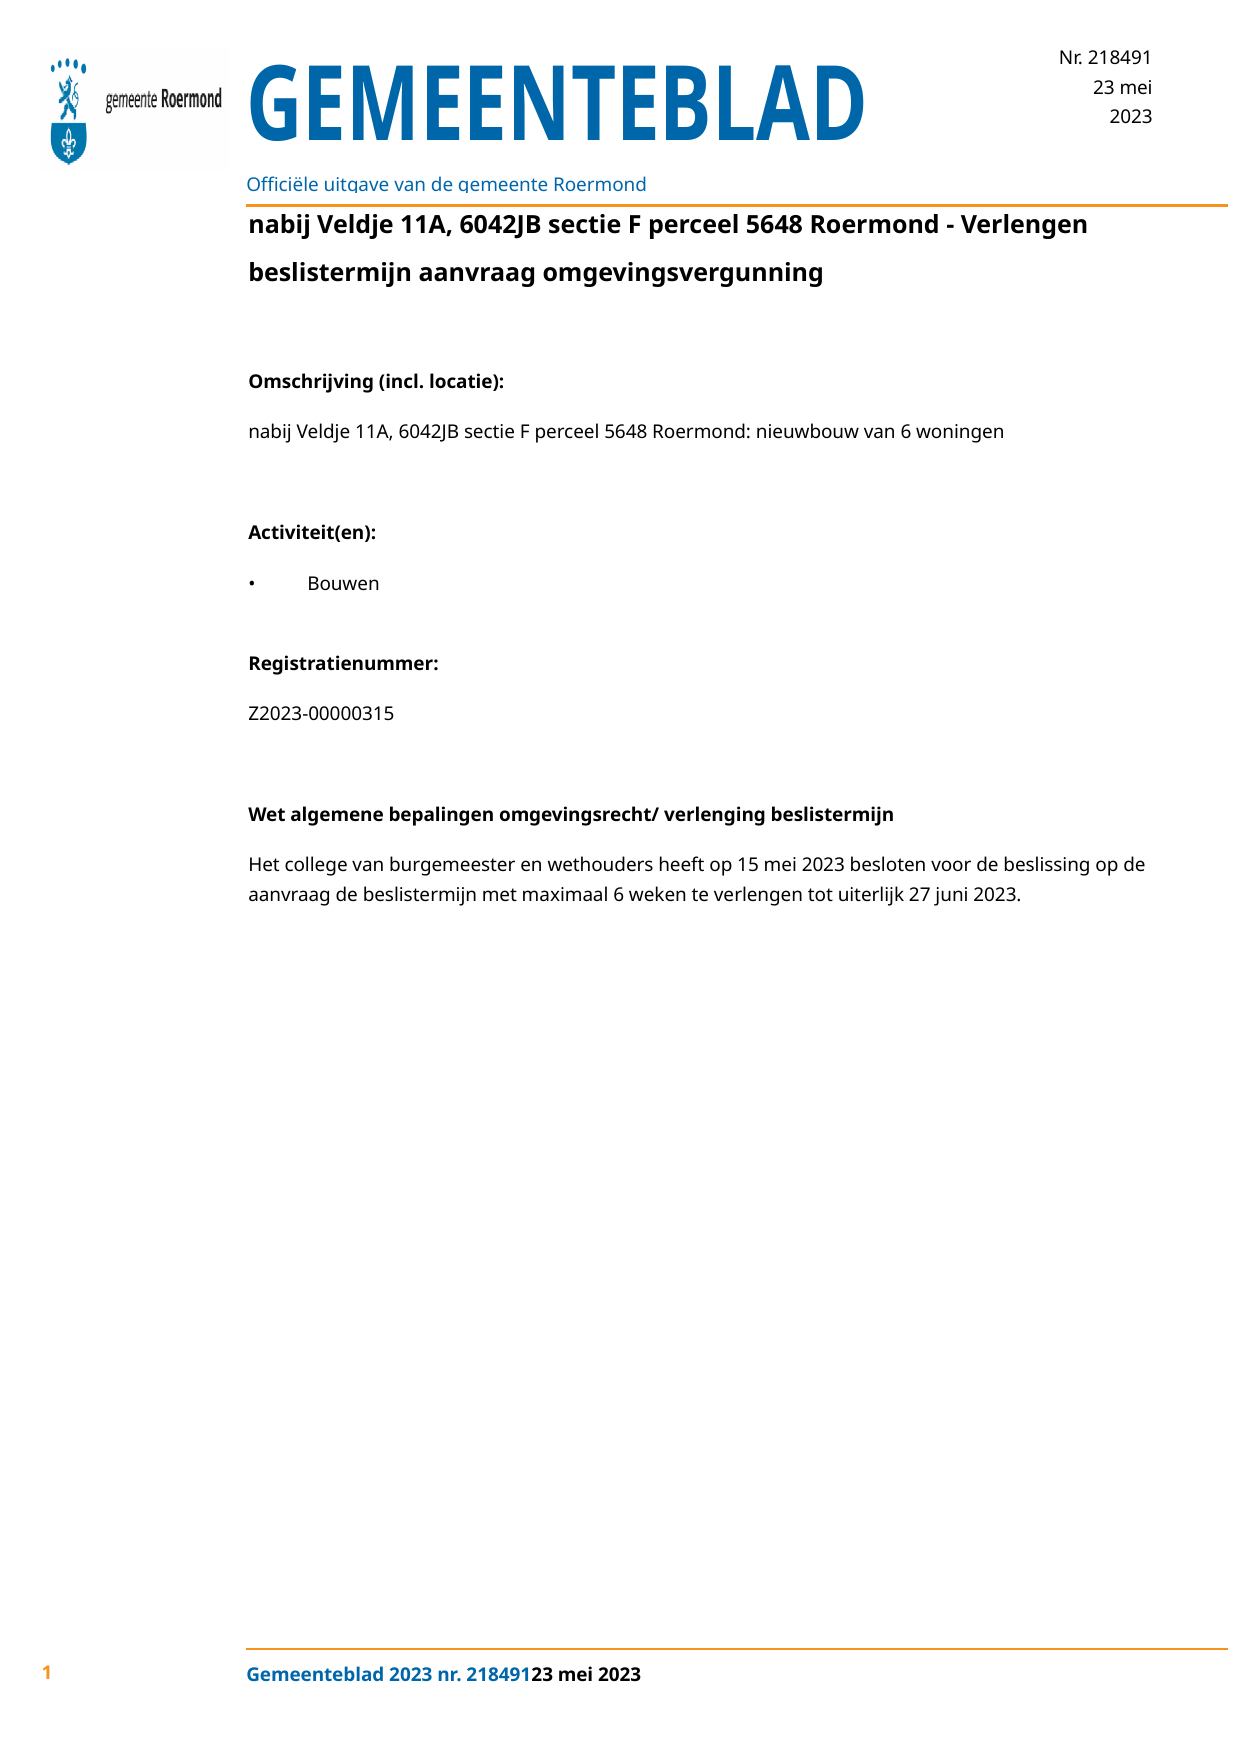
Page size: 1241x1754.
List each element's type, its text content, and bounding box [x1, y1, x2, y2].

text nabij Veldje 11A, 6042JB sectie F perceel 5648 Roermond: nieuwbouw van 6 woningen [248, 419, 1152, 444]
text Het college van burgemeester en wethouders heeft op 15 mei 2023 besloten voor de beslissing op de aanvraag de beslistermijn met maximaal 6 weken te verlengen tot uiterlijk 27 juni 2023. [248, 852, 1152, 907]
list Bouwen [248, 570, 1152, 596]
picture [41, 47, 231, 172]
text Omschrijving (incl. locatie): [248, 368, 1152, 394]
text Z2023-00000315 [248, 700, 1152, 726]
text Registratienummer: [248, 650, 1152, 676]
text Activiteit(en): [248, 519, 1152, 545]
text nabij Veldje 11A, 6042JB sectie F perceel 5648 Roermond - Verlengen beslistermijn aanvraag omgevingsvergunning [248, 207, 1152, 288]
text Wet algemene bepalingen omgevingsrecht/ verlenging beslistermijn [248, 801, 1152, 827]
